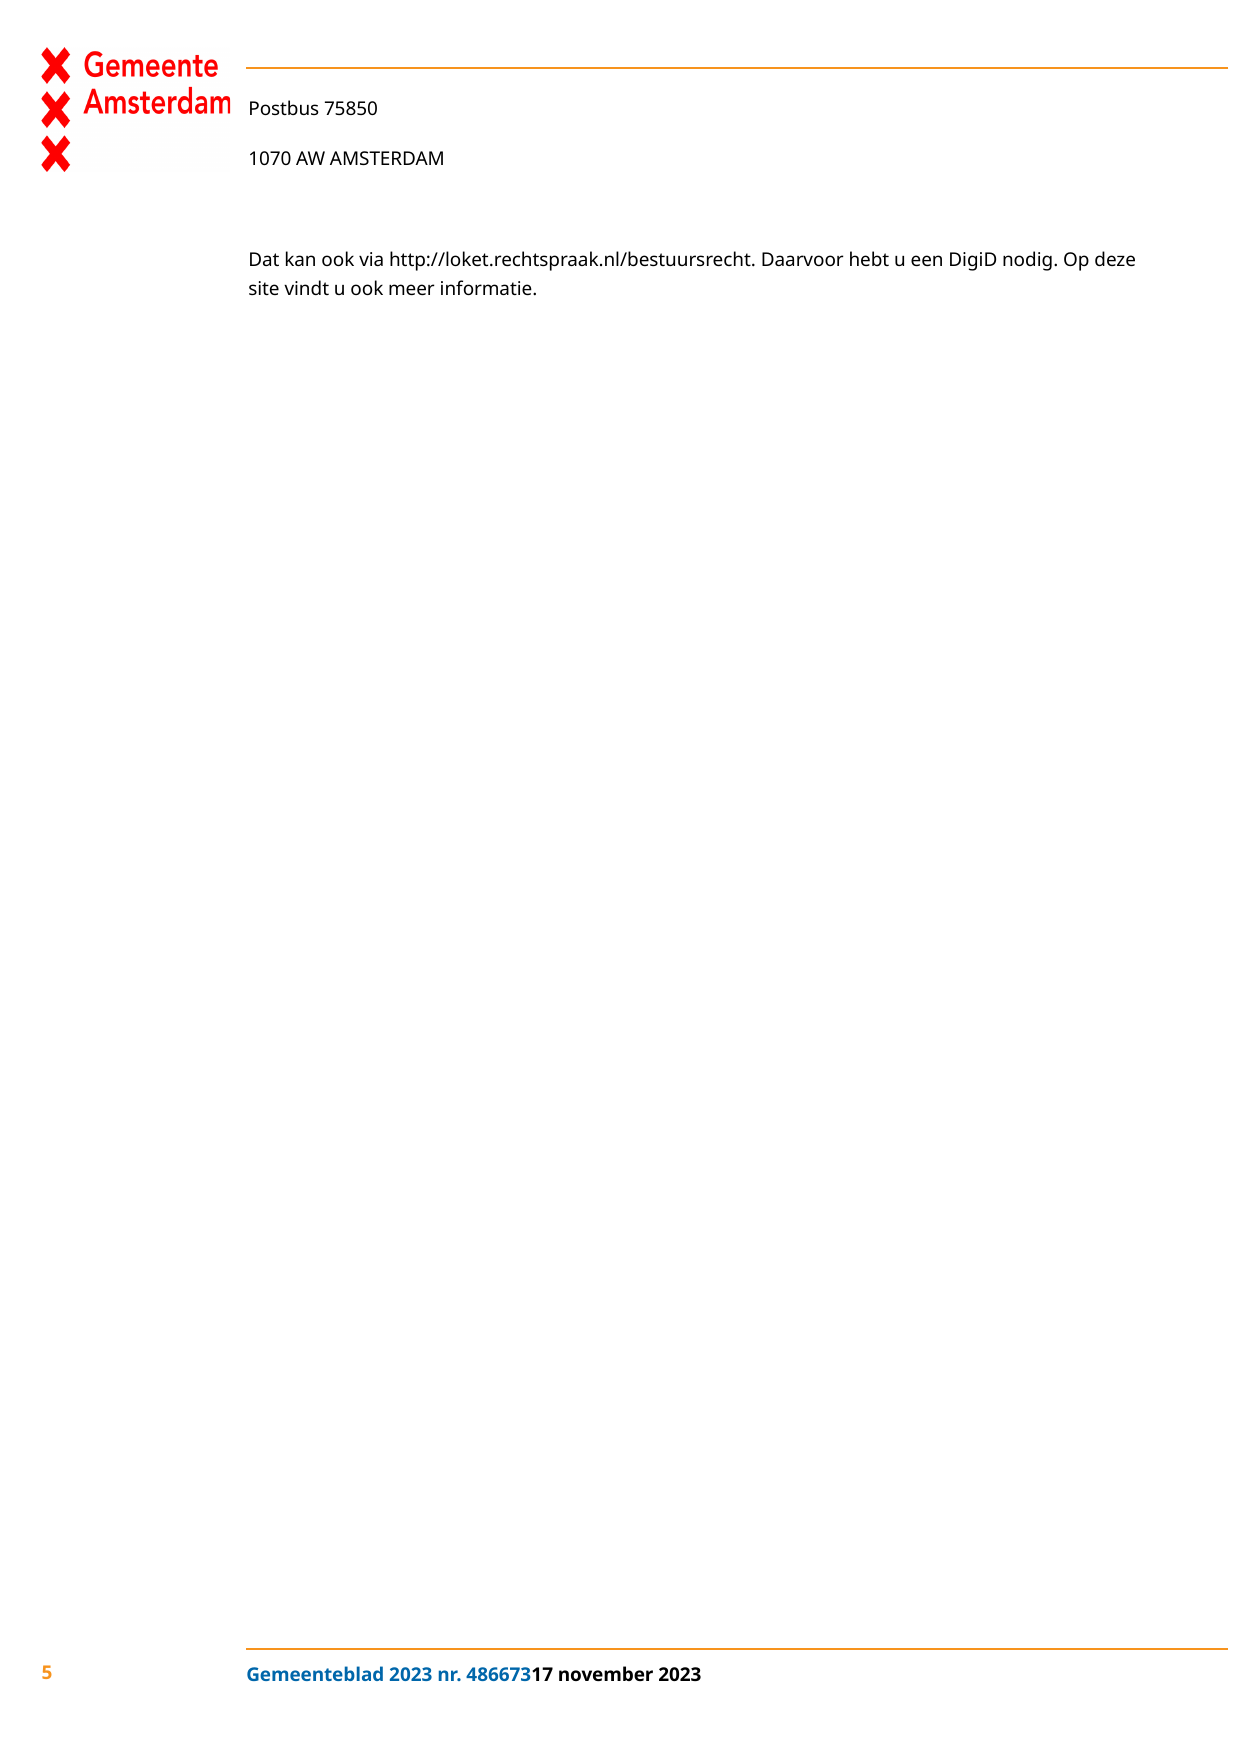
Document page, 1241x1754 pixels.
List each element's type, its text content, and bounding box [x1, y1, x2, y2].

text Dat kan ook via http://loket.rechtspraak.nl/bestuursrecht. Daarvoor hebt u een DigiD nodig. Op deze site vindt u ook meer informatie. [248, 246, 1152, 301]
text 1070 AW AMSTERDAM [248, 145, 1152, 171]
text Postbus 75850 [248, 95, 1152, 121]
picture [41, 47, 231, 172]
